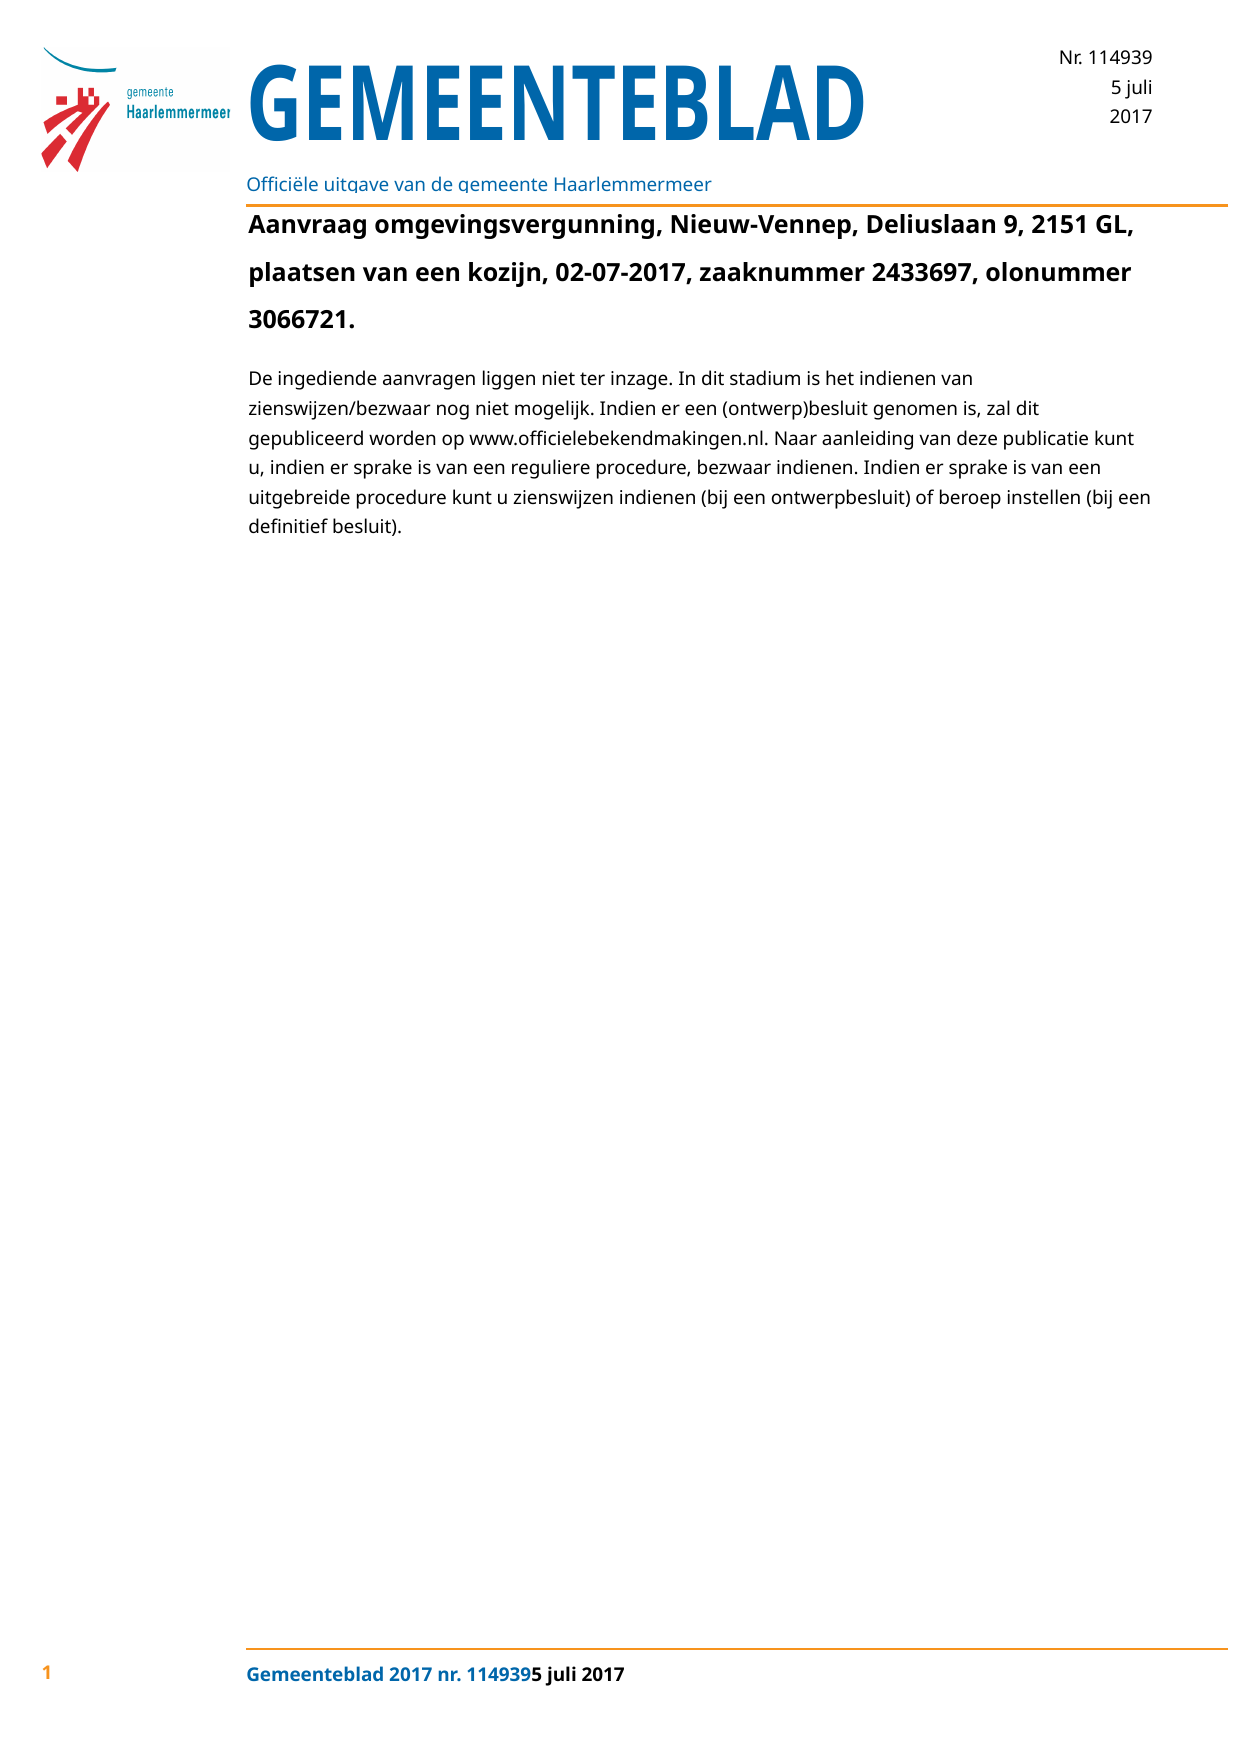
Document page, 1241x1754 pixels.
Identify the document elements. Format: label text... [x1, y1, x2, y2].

text Aanvraag omgevingsvergunning, Nieuw-Vennep, Deliuslaan 9, 2151 GL, plaatsen van een kozijn, 02-07-2017, zaaknummer 2433697, olonummer 3066721. [248, 207, 1152, 336]
picture [41, 47, 231, 172]
text De ingediende aanvragen liggen niet ter inzage. In dit stadium is het indienen van zienswijzen/bezwaar nog niet mogelijk. Indien er een (ontwerp)besluit genomen is, zal dit gepubliceerd worden op www.officielebekendmakingen.nl. Naar aanleiding van deze publicatie kunt u, indien er sprake is van een reguliere procedure, bezwaar indienen. Indien er sprake is van een uitgebreide procedure kunt u zienswijzen indienen (bij een ontwerpbesluit) of beroep instellen (bij een definitief besluit). [248, 366, 1152, 539]
